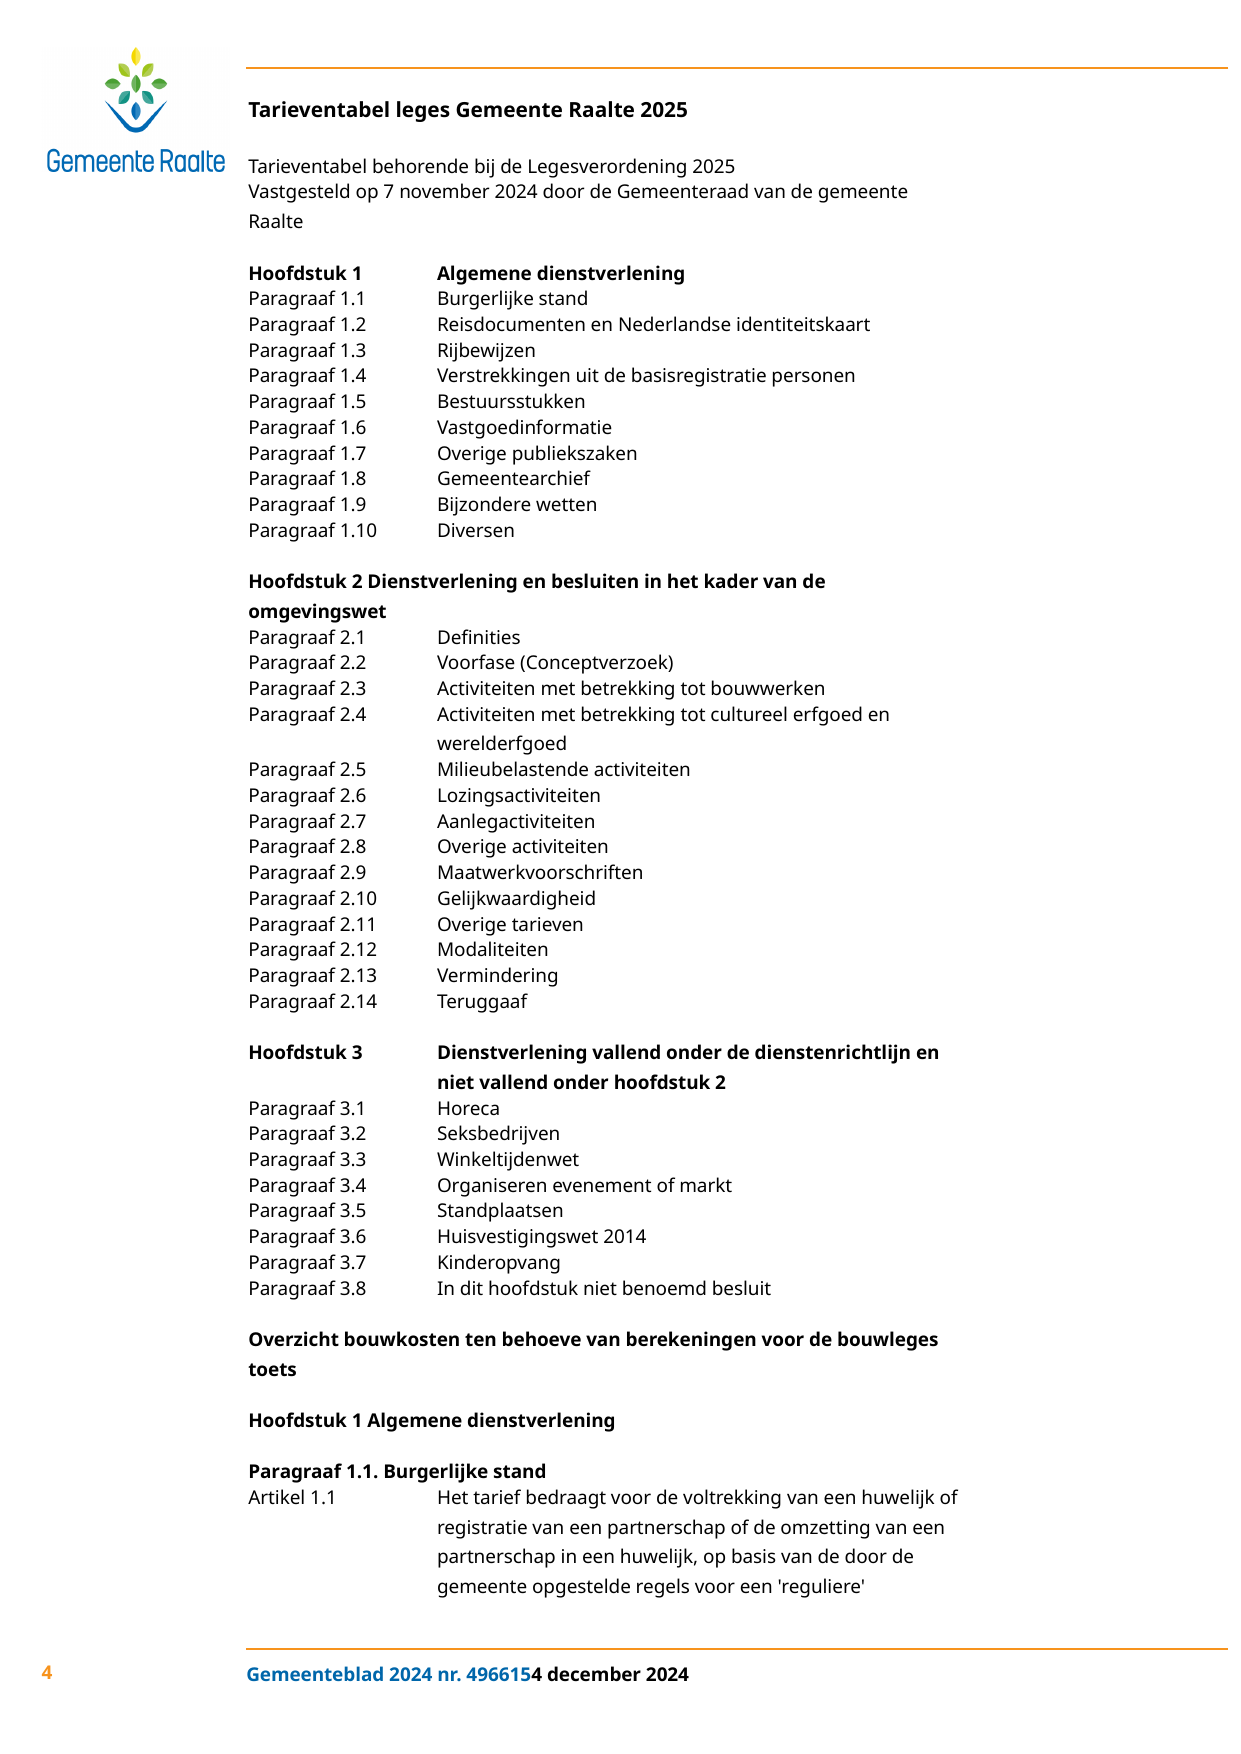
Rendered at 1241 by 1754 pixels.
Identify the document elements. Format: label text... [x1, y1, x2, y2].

table_cell Vermindering [437, 962, 963, 988]
table_cell Overige activiteiten [437, 834, 963, 859]
table_cell Gelijkwaardigheid [437, 885, 963, 911]
table_cell Paragraaf 1.1 [248, 286, 437, 311]
table_cell Het tarief bedraagt voor de voltrekking van een huwelijk of registratie van een partnerschap of de omzetting van een partnerschap in een huwelijk, op basis van de door de gemeente opgestelde regels voor een 'reguliere' [437, 1485, 963, 1599]
table_cell Paragraaf 2.11 [248, 911, 437, 936]
table_cell [963, 260, 1152, 286]
table_cell [963, 286, 1152, 311]
table_header [963, 153, 1152, 179]
table_cell Paragraaf 1.7 [248, 440, 437, 466]
table_cell [963, 885, 1152, 911]
table_cell [963, 962, 1152, 988]
table_cell Paragraaf 2.12 [248, 936, 437, 962]
table_cell [963, 311, 1152, 337]
table_cell [963, 414, 1152, 440]
table_cell [963, 782, 1152, 808]
table_cell [963, 650, 1152, 675]
table_cell In dit hoofdstuk niet benoemd besluit [437, 1275, 963, 1301]
table_cell Paragraaf 1.6 [248, 414, 437, 440]
table_cell [963, 911, 1152, 936]
table_cell Huisvestigingswet 2014 [437, 1223, 963, 1249]
table_cell Paragraaf 2.2 [248, 650, 437, 675]
table_cell [963, 1039, 1152, 1095]
table_cell [963, 1433, 1152, 1459]
table_cell Paragraaf 3.4 [248, 1172, 437, 1198]
table_cell Paragraaf 3.6 [248, 1223, 437, 1249]
table_cell [963, 1301, 1152, 1326]
table_cell [963, 179, 1152, 234]
table_cell [437, 1382, 963, 1407]
table_cell [437, 1301, 963, 1326]
table_cell Paragraaf 1.1. Burgerlijke stand [248, 1459, 963, 1484]
table_cell [963, 1326, 1152, 1382]
table_cell Modaliteiten [437, 936, 963, 962]
table_cell Aanlegactiviteiten [437, 808, 963, 833]
picture [41, 47, 231, 172]
table_cell Rijbewijzen [437, 337, 963, 363]
table_cell Hoofdstuk 3 [248, 1039, 437, 1095]
table_cell [963, 1014, 1152, 1039]
table_cell Artikel 1.1 [248, 1485, 437, 1599]
table_cell [248, 543, 437, 568]
table_cell [963, 234, 1152, 260]
table_cell [437, 1433, 963, 1459]
table_cell Paragraaf 1.10 [248, 517, 437, 543]
table_cell Overige publiekszaken [437, 440, 963, 466]
table_cell Hoofdstuk 1 Algemene dienstverlening [248, 1407, 963, 1433]
table_cell Vastgesteld op 7 november 2024 door de Gemeenteraad van de gemeente Raalte [248, 179, 963, 234]
table_cell Kinderopvang [437, 1249, 963, 1275]
table_cell Activiteiten met betrekking tot cultureel erfgoed en werelderfgoed [437, 701, 963, 756]
table_cell Paragraaf 2.6 [248, 782, 437, 808]
table_cell [437, 543, 963, 568]
table_cell [963, 389, 1152, 414]
table_cell Paragraaf 3.8 [248, 1275, 437, 1301]
table_cell Paragraaf 2.8 [248, 834, 437, 859]
table_cell [963, 808, 1152, 833]
table_cell [963, 1249, 1152, 1275]
table_cell [963, 1172, 1152, 1198]
table_cell [963, 988, 1152, 1014]
table_header Tarieventabel behorende bij de Legesverordening 2025 [248, 153, 963, 179]
table_cell Paragraaf 3.1 [248, 1095, 437, 1120]
table_cell Paragraaf 1.5 [248, 389, 437, 414]
table_cell Organiseren evenement of markt [437, 1172, 963, 1198]
table_cell [963, 1407, 1152, 1433]
table_cell [963, 834, 1152, 859]
table_cell [963, 701, 1152, 756]
table_cell [963, 859, 1152, 885]
table_cell Paragraaf 3.7 [248, 1249, 437, 1275]
table_cell Standplaatsen [437, 1198, 963, 1223]
table_cell [963, 1275, 1152, 1301]
table_cell [963, 1485, 1152, 1599]
table_cell Paragraaf 3.3 [248, 1146, 437, 1172]
table_cell [963, 543, 1152, 568]
table_cell Definities [437, 624, 963, 649]
table_cell Paragraaf 2.1 [248, 624, 437, 649]
table_cell Bijzondere wetten [437, 491, 963, 517]
table_cell Winkeltijdenwet [437, 1146, 963, 1172]
table_cell Horeca [437, 1095, 963, 1120]
table_cell Reisdocumenten en Nederlandse identiteitskaart [437, 311, 963, 337]
table_cell Verstrekkingen uit de basisregistratie personen [437, 363, 963, 388]
table_cell Overzicht bouwkosten ten behoeve van berekeningen voor de bouwleges toets [248, 1326, 963, 1382]
table_cell Paragraaf 1.9 [248, 491, 437, 517]
table_cell Paragraaf 2.9 [248, 859, 437, 885]
table_cell [963, 936, 1152, 962]
table_cell [963, 624, 1152, 649]
table_cell Paragraaf 3.2 [248, 1120, 437, 1146]
table_cell Paragraaf 1.4 [248, 363, 437, 388]
table_cell Paragraaf 3.5 [248, 1198, 437, 1223]
table_cell Paragraaf 1.3 [248, 337, 437, 363]
table_cell Paragraaf 1.2 [248, 311, 437, 337]
table_cell [963, 491, 1152, 517]
table_cell Diversen [437, 517, 963, 543]
table_cell Overige tarieven [437, 911, 963, 936]
table_cell [437, 234, 963, 260]
table_cell [963, 569, 1152, 624]
table_cell Dienstverlening vallend onder de dienstenrichtlijn en niet vallend onder hoofdstuk 2 [437, 1039, 963, 1095]
table_cell [963, 675, 1152, 701]
table_cell [248, 1301, 437, 1326]
table_cell Paragraaf 2.10 [248, 885, 437, 911]
table_cell [963, 1146, 1152, 1172]
table_cell [248, 1433, 437, 1459]
table_cell Paragraaf 2.13 [248, 962, 437, 988]
table_cell [963, 1223, 1152, 1249]
table_cell Activiteiten met betrekking tot bouwwerken [437, 675, 963, 701]
table_cell Algemene dienstverlening [437, 260, 963, 286]
table_cell Paragraaf 2.5 [248, 756, 437, 782]
table_cell Gemeentearchief [437, 466, 963, 491]
table_cell [963, 756, 1152, 782]
table_cell [963, 363, 1152, 388]
table_cell Vastgoedinformatie [437, 414, 963, 440]
table_cell Paragraaf 2.14 [248, 988, 437, 1014]
table_cell Lozingsactiviteiten [437, 782, 963, 808]
table_cell Paragraaf 2.4 [248, 701, 437, 756]
table_cell Paragraaf 1.8 [248, 466, 437, 491]
table_cell [963, 1382, 1152, 1407]
table_cell [963, 1198, 1152, 1223]
table_cell [963, 517, 1152, 543]
table_cell [963, 337, 1152, 363]
table_cell Hoofdstuk 2 Dienstverlening en besluiten in het kader van de omgevingswet [248, 569, 963, 624]
table_cell [963, 1459, 1152, 1484]
table_cell Hoofdstuk 1 [248, 260, 437, 286]
table_cell [437, 1014, 963, 1039]
table_cell Bestuursstukken [437, 389, 963, 414]
table_cell [248, 1382, 437, 1407]
table_cell Burgerlijke stand [437, 286, 963, 311]
table_cell Seksbedrijven [437, 1120, 963, 1146]
table_cell [963, 1095, 1152, 1120]
table_cell Milieubelastende activiteiten [437, 756, 963, 782]
table_cell [963, 1120, 1152, 1146]
table_cell Voorfase (Conceptverzoek) [437, 650, 963, 675]
table_cell Paragraaf 2.3 [248, 675, 437, 701]
table_cell Maatwerkvoorschriften [437, 859, 963, 885]
table_cell Teruggaaf [437, 988, 963, 1014]
table_cell [248, 1014, 437, 1039]
table_cell [248, 234, 437, 260]
text Tarieventabel leges Gemeente Raalte 2025 [248, 95, 1152, 123]
table_cell [963, 440, 1152, 466]
table_cell Paragraaf 2.7 [248, 808, 437, 833]
table_cell [963, 466, 1152, 491]
